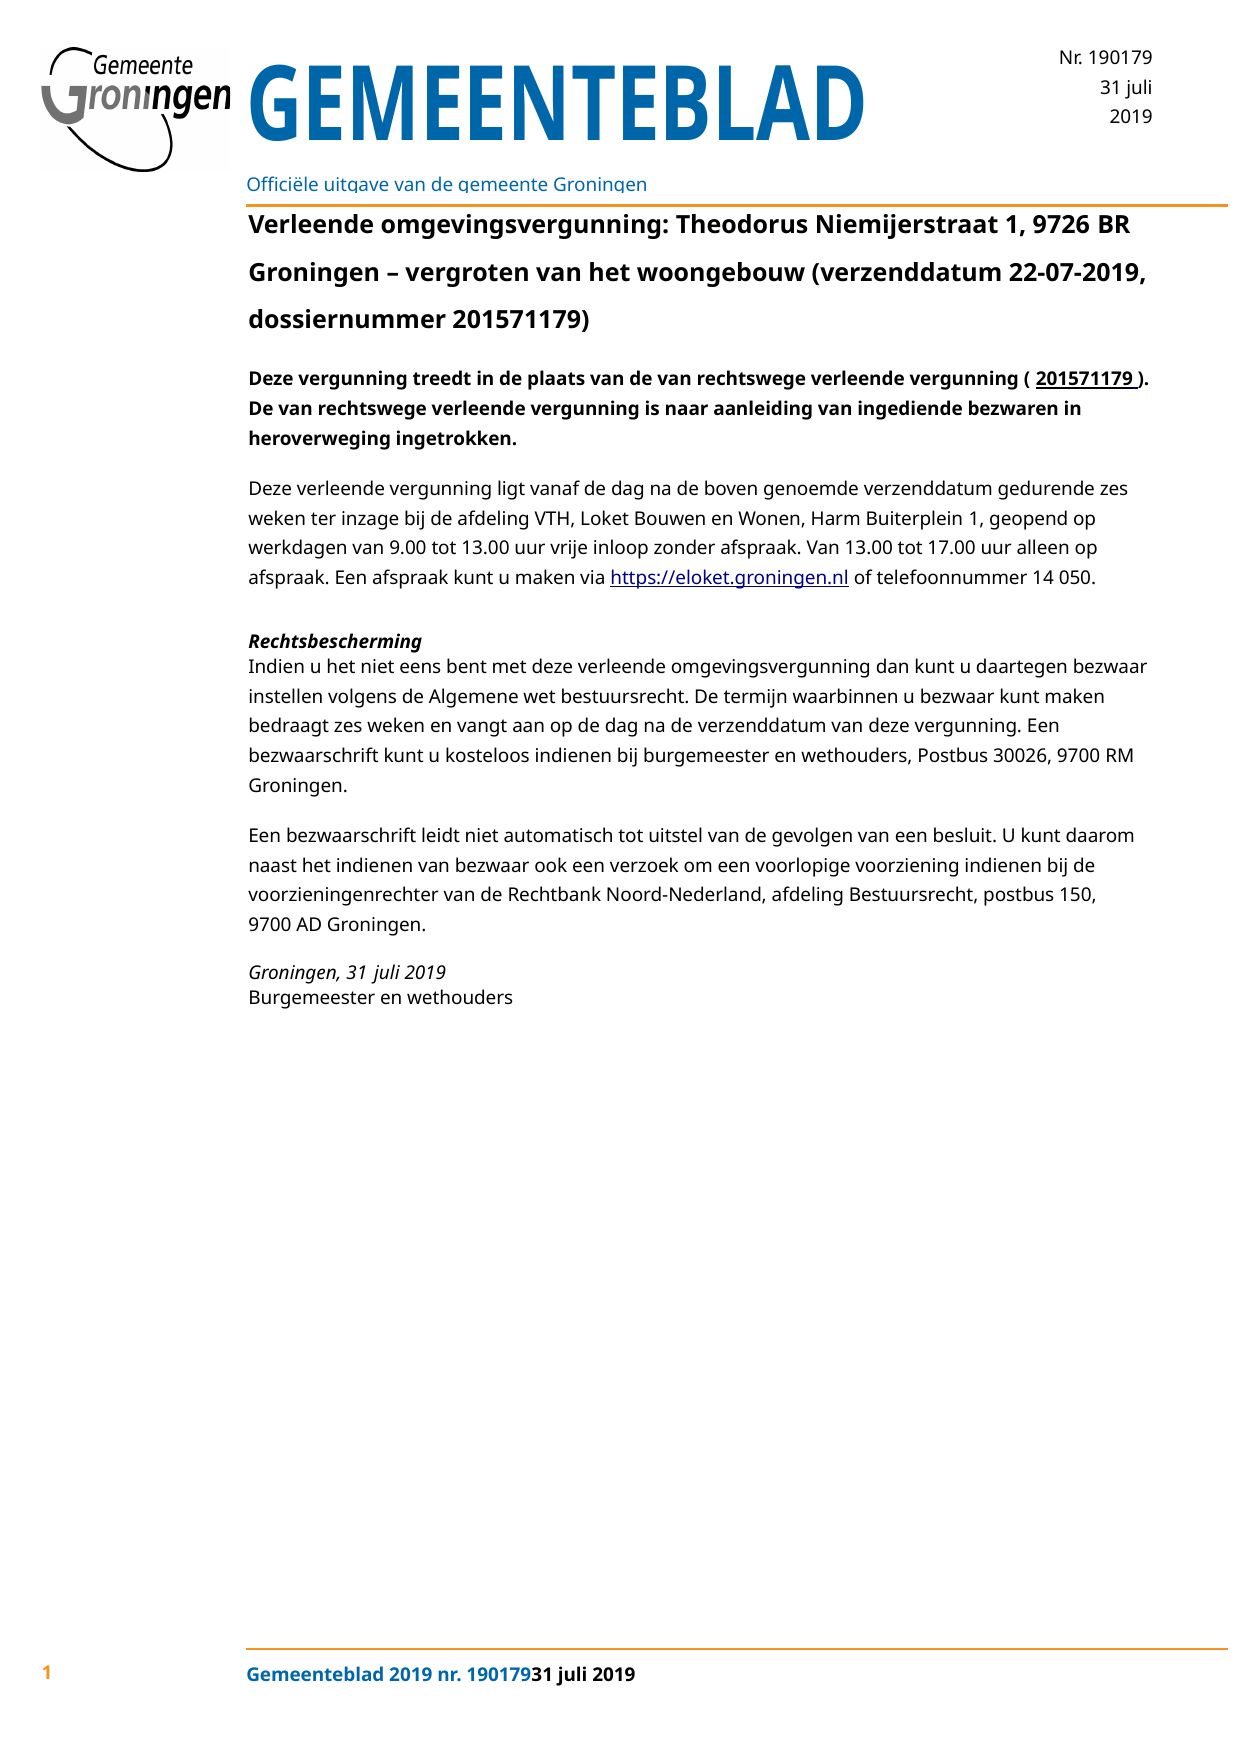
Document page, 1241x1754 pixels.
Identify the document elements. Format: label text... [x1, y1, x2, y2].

text Indien u het niet eens bent met deze verleende omgevingsvergunning dan kunt u daartegen bezwaar instellen volgens de Algemene wet bestuursrecht. De termijn waarbinnen u bezwaar kunt maken bedraagt zes weken en vangt aan op de dag na de verzenddatum van deze vergunning. Een bezwaarschrift kunt u kosteloos indienen bij burgemeester en wethouders, Postbus 30026, 9700 RM Groningen. [248, 653, 1152, 798]
text Groningen, 31 juli 2019 [248, 959, 1152, 984]
text Burgemeester en wethouders [248, 984, 1152, 1010]
text Rechtsbescherming [248, 628, 1152, 653]
text Deze verleende vergunning ligt vanaf de dag na de boven genoemde verzenddatum gedurende zes weken ter inzage bij de afdeling VTH, Loket Bouwen en Wonen, Harm Buiterplein 1, geopend op werkdagen van 9.00 tot 13.00 uur vrije inloop zonder afspraak. Van 13.00 tot 17.00 uur alleen op afspraak. Een afspraak kunt u maken via https://eloket.groningen.nl of telefoonnummer 14 050. [248, 475, 1152, 589]
text Verleende omgevingsvergunning: Theodorus Niemijerstraat 1, 9726 BR Groningen – vergroten van het woongebouw (verzenddatum 22-07-2019, dossiernummer 201571179) [248, 207, 1152, 336]
picture [41, 47, 231, 172]
text Een bezwaarschrift leidt niet automatisch tot uitstel van de gevolgen van een besluit. U kunt daarom naast het indienen van bezwaar ook een verzoek om een voorlopige voorziening indienen bij de voorzieningenrechter van de Rechtbank Noord-Nederland, afdeling Bestuursrecht, postbus 150, 9700 AD Groningen. [248, 822, 1152, 937]
text Deze vergunning treedt in de plaats van de van rechtswege verleende vergunning ( 201571179 ). De van rechtswege verleende vergunning is naar aanleiding van ingediende bezwaren in heroverweging ingetrokken. [248, 366, 1152, 450]
